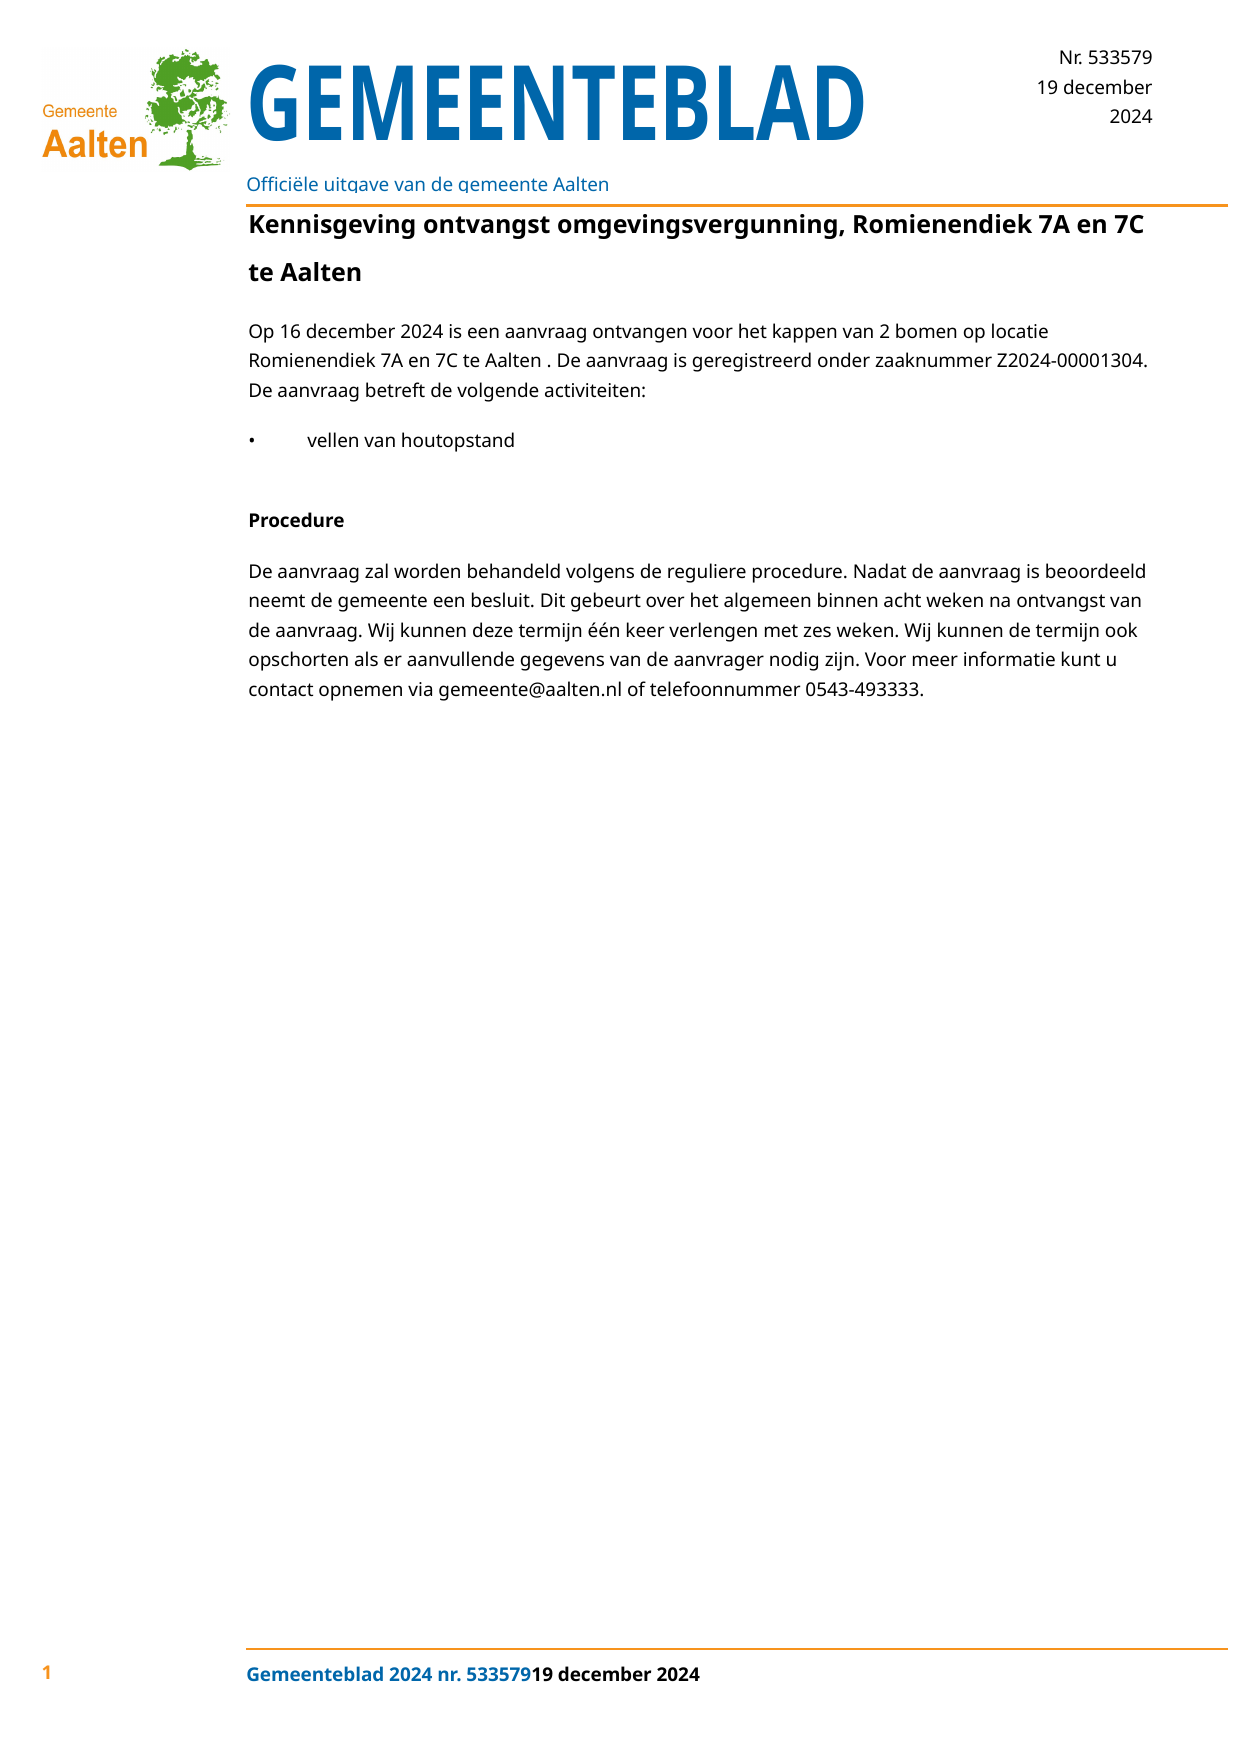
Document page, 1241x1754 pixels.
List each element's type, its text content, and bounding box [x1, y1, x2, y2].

text De aanvraag zal worden behandeld volgens de reguliere procedure. Nadat de aanvraag is beoordeeld neemt de gemeente een besluit. Dit gebeurt over het algemeen binnen acht weken na ontvangst van de aanvraag. Wij kunnen deze termijn één keer verlengen met zes weken. Wij kunnen de termijn ook opschorten als er aanvullende gegevens van de aanvrager nodig zijn. Voor meer informatie kunt u contact opnemen via gemeente@aalten.nl of telefoonnummer 0543-493333. [248, 558, 1152, 702]
text Op 16 december 2024 is een aanvraag ontvangen voor het kappen van 2 bomen op locatie Romienendiek 7A en 7C te Aalten . De aanvraag is geregistreerd onder zaaknummer Z2024-00001304. De aanvraag betreft de volgende activiteiten: [248, 318, 1152, 403]
picture [41, 47, 231, 172]
text Procedure [248, 507, 1152, 533]
text Kennisgeving ontvangst omgevingsvergunning, Romienendiek 7A en 7C te Aalten [248, 207, 1152, 288]
list vellen van houtopstand [248, 427, 1152, 453]
